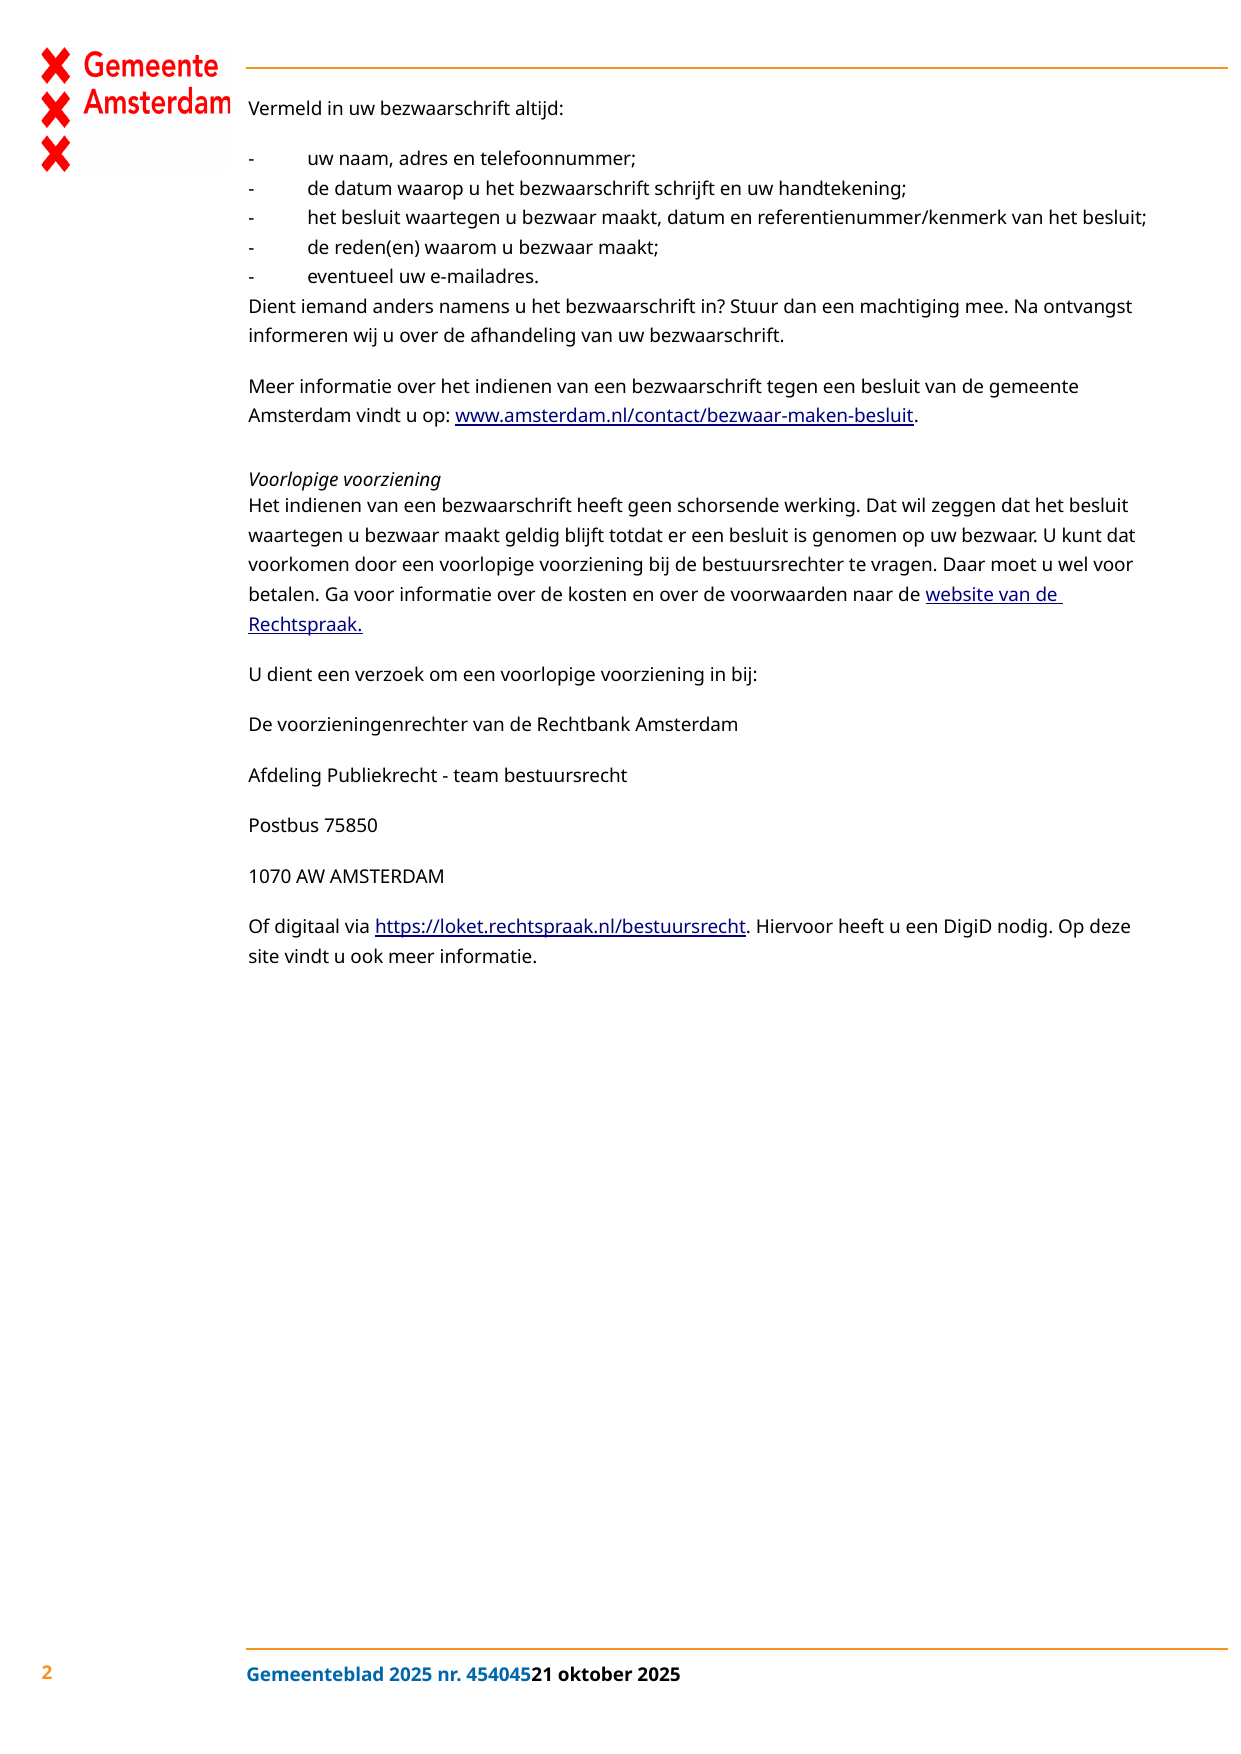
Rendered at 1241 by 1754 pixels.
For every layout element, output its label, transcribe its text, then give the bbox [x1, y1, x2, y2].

list de datum waarop u het bezwaarschrift schrijft en uw handtekening; [248, 175, 1152, 201]
text Meer informatie over het indienen van een bezwaarschrift tegen een besluit van de gemeente Amsterdam vindt u op: www.amsterdam.nl/contact/bezwaar-maken-besluit. [248, 373, 1152, 428]
text Dient iemand anders namens u het bezwaarschrift in? Stuur dan een machtiging mee. Na ontvangst informeren wij u over de afhandeling van uw bezwaarschrift. [248, 293, 1152, 348]
text 1070 AW AMSTERDAM [248, 863, 1152, 888]
list uw naam, adres en telefoonnummer; [248, 145, 1152, 171]
text Of digitaal via https://loket.rechtspraak.nl/bestuursrecht. Hiervoor heeft u een DigiD nodig. Op deze site vindt u ook meer informatie. [248, 913, 1152, 968]
text U dient een verzoek om een voorlopige voorziening in bij: [248, 661, 1152, 687]
text Voorlopige voorziening [248, 467, 1152, 492]
text Postbus 75850 [248, 812, 1152, 838]
list de reden(en) waarom u bezwaar maakt; [248, 234, 1152, 260]
text De voorzieningenrechter van de Rechtbank Amsterdam [248, 712, 1152, 737]
list het besluit waartegen u bezwaar maakt, datum en referentienummer/kenmerk van het besluit; [248, 204, 1152, 230]
picture [41, 47, 231, 172]
text Afdeling Publiekrecht - team bestuursrecht [248, 762, 1152, 788]
text Het indienen van een bezwaarschrift heeft geen schorsende werking. Dat wil zeggen dat het besluit waartegen u bezwaar maakt geldig blijft totdat er een besluit is genomen op uw bezwaar. U kunt dat voorkomen door een voorlopige voorziening bij de bestuursrechter te vragen. Daar moet u wel voor betalen. Ga voor informatie over de kosten en over de voorwaarden naar de website van de Rechtspraak. [248, 492, 1152, 636]
list eventueel uw e-mailadres. [248, 263, 1152, 289]
text Vermeld in uw bezwaarschrift altijd: [248, 95, 1152, 121]
